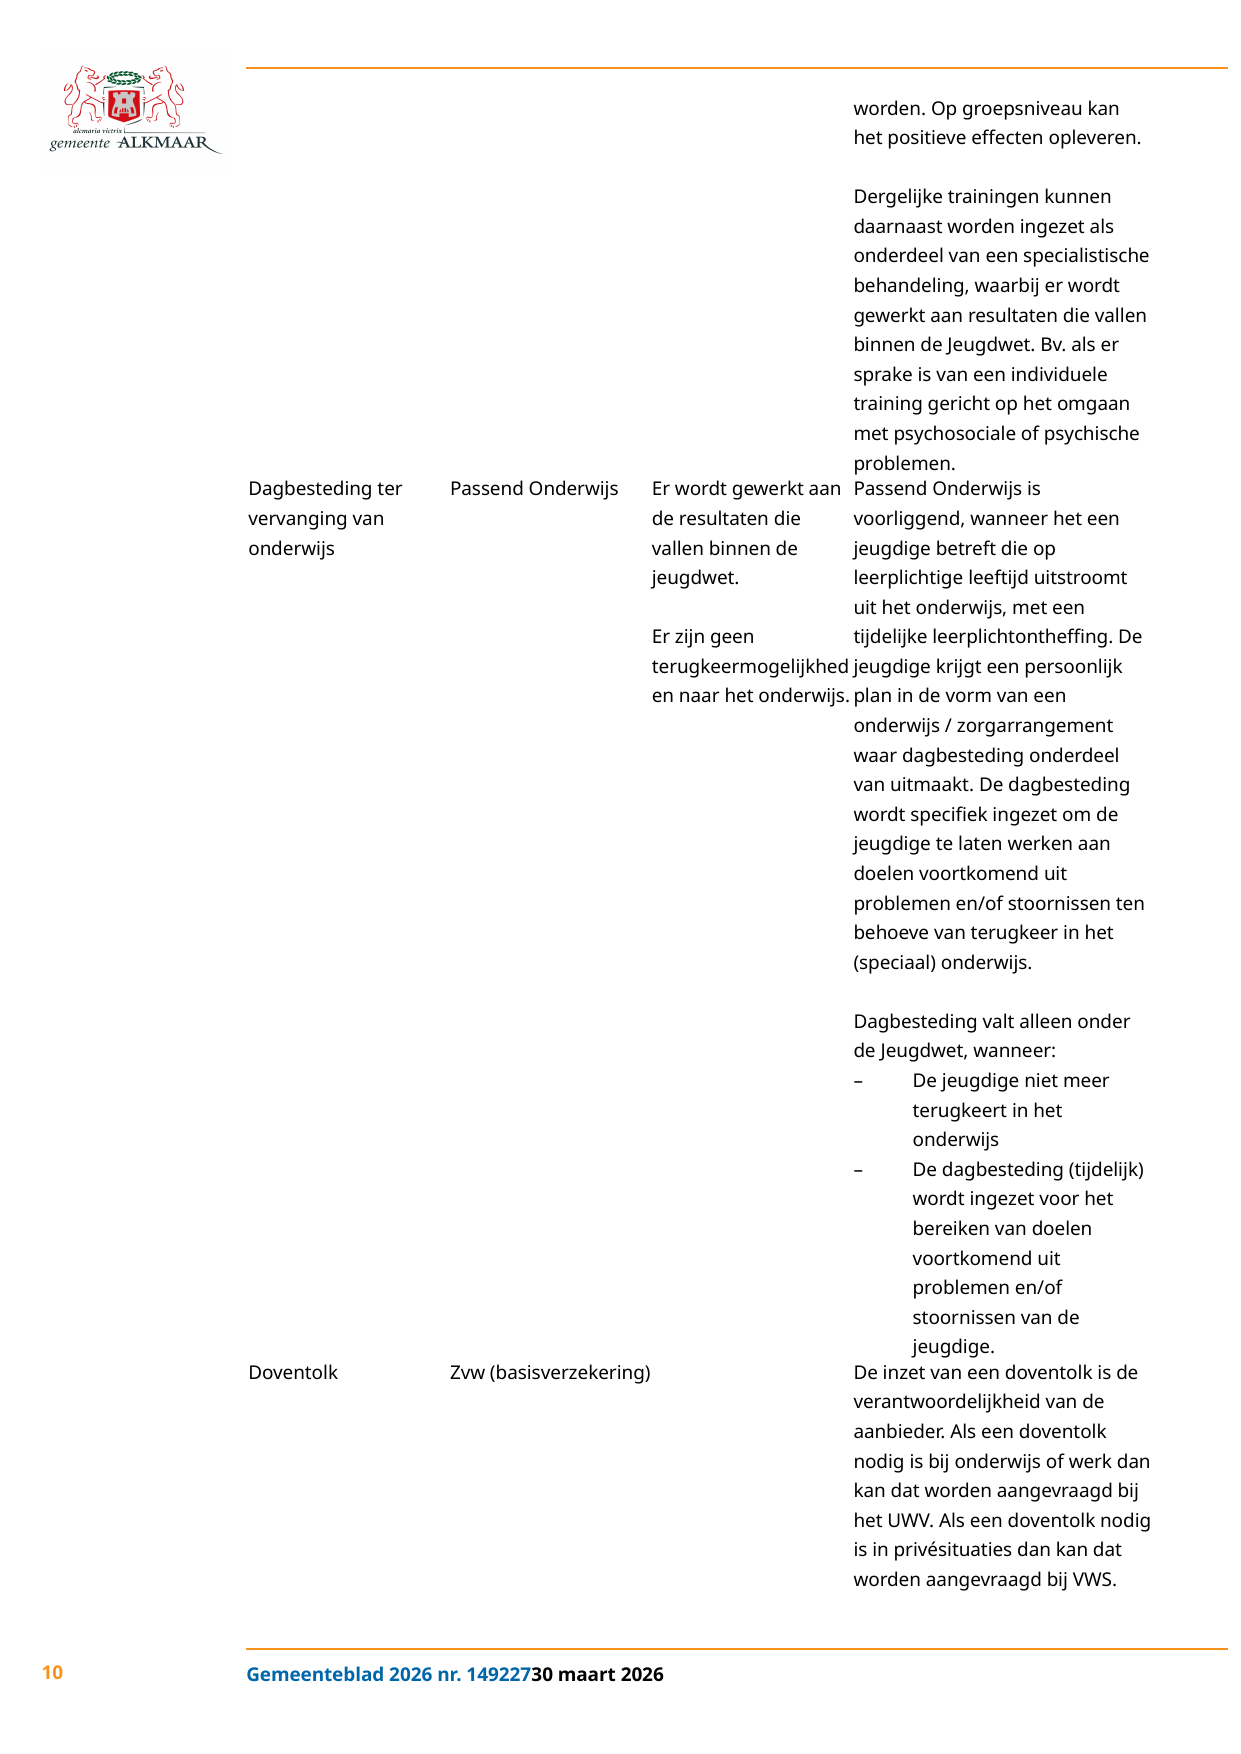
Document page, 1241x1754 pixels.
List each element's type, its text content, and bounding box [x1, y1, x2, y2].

table_cell Passend Onderwijs [450, 476, 652, 1359]
table_cell [248, 95, 450, 476]
table_cell worden. Op groepsniveau kan het positieve effecten opleveren. Dergelijke trainingen kunnen daarnaast worden ingezet als onderdeel van een specialistische behandeling, waarbij er wordt gewerkt aan resultaten die vallen binnen de Jeugdwet. Bv. als er sprake is van een individuele training gericht op het omgaan met psychosociale of psychische problemen. [853, 95, 1152, 476]
table_cell [652, 95, 853, 476]
picture [41, 47, 231, 172]
table_cell [450, 95, 652, 476]
table_cell Dagbesteding ter vervanging van onderwijs [248, 476, 450, 1359]
table_cell De inzet van een doventolk is de verantwoordelijkheid van de aanbieder. Als een doventolk nodig is bij onderwijs of werk dan kan dat worden aangevraagd bij het UWV. Als een doventolk nodig is in privésituaties dan kan dat worden aangevraagd bij VWS. [853, 1359, 1152, 1592]
table_cell Doventolk [248, 1359, 450, 1592]
table_cell Zvw (basisverzekering) [450, 1359, 652, 1592]
table_cell Er wordt gewerkt aan de resultaten die vallen binnen de jeugdwet. Er zijn geen terugkeermogelijkheden naar het onderwijs. [652, 476, 853, 1359]
table_cell [652, 1359, 853, 1592]
table_cell Passend Onderwijs is voorliggend, wanneer het een jeugdige betreft die op leerplichtige leeftijd uitstroomt uit het onderwijs, met een tijdelijke leerplichtontheffing. De jeugdige krijgt een persoonlijk plan in de vorm van een onderwijs / zorgarrangement waar dagbesteding onderdeel van uitmaakt. De dagbesteding wordt specifiek ingezet om de jeugdige te laten werken aan doelen voortkomend uit problemen en/of stoornissen ten behoeve van terugkeer in het (speciaal) onderwijs. Dagbesteding valt alleen onder de Jeugdwet, wanneer: De jeugdige niet meer terugkeert in het onderwijs De dagbesteding (tijdelijk) wordt ingezet voor het bereiken van doelen voortkomend uit problemen en/of stoornissen van de jeugdige. [853, 476, 1152, 1359]
